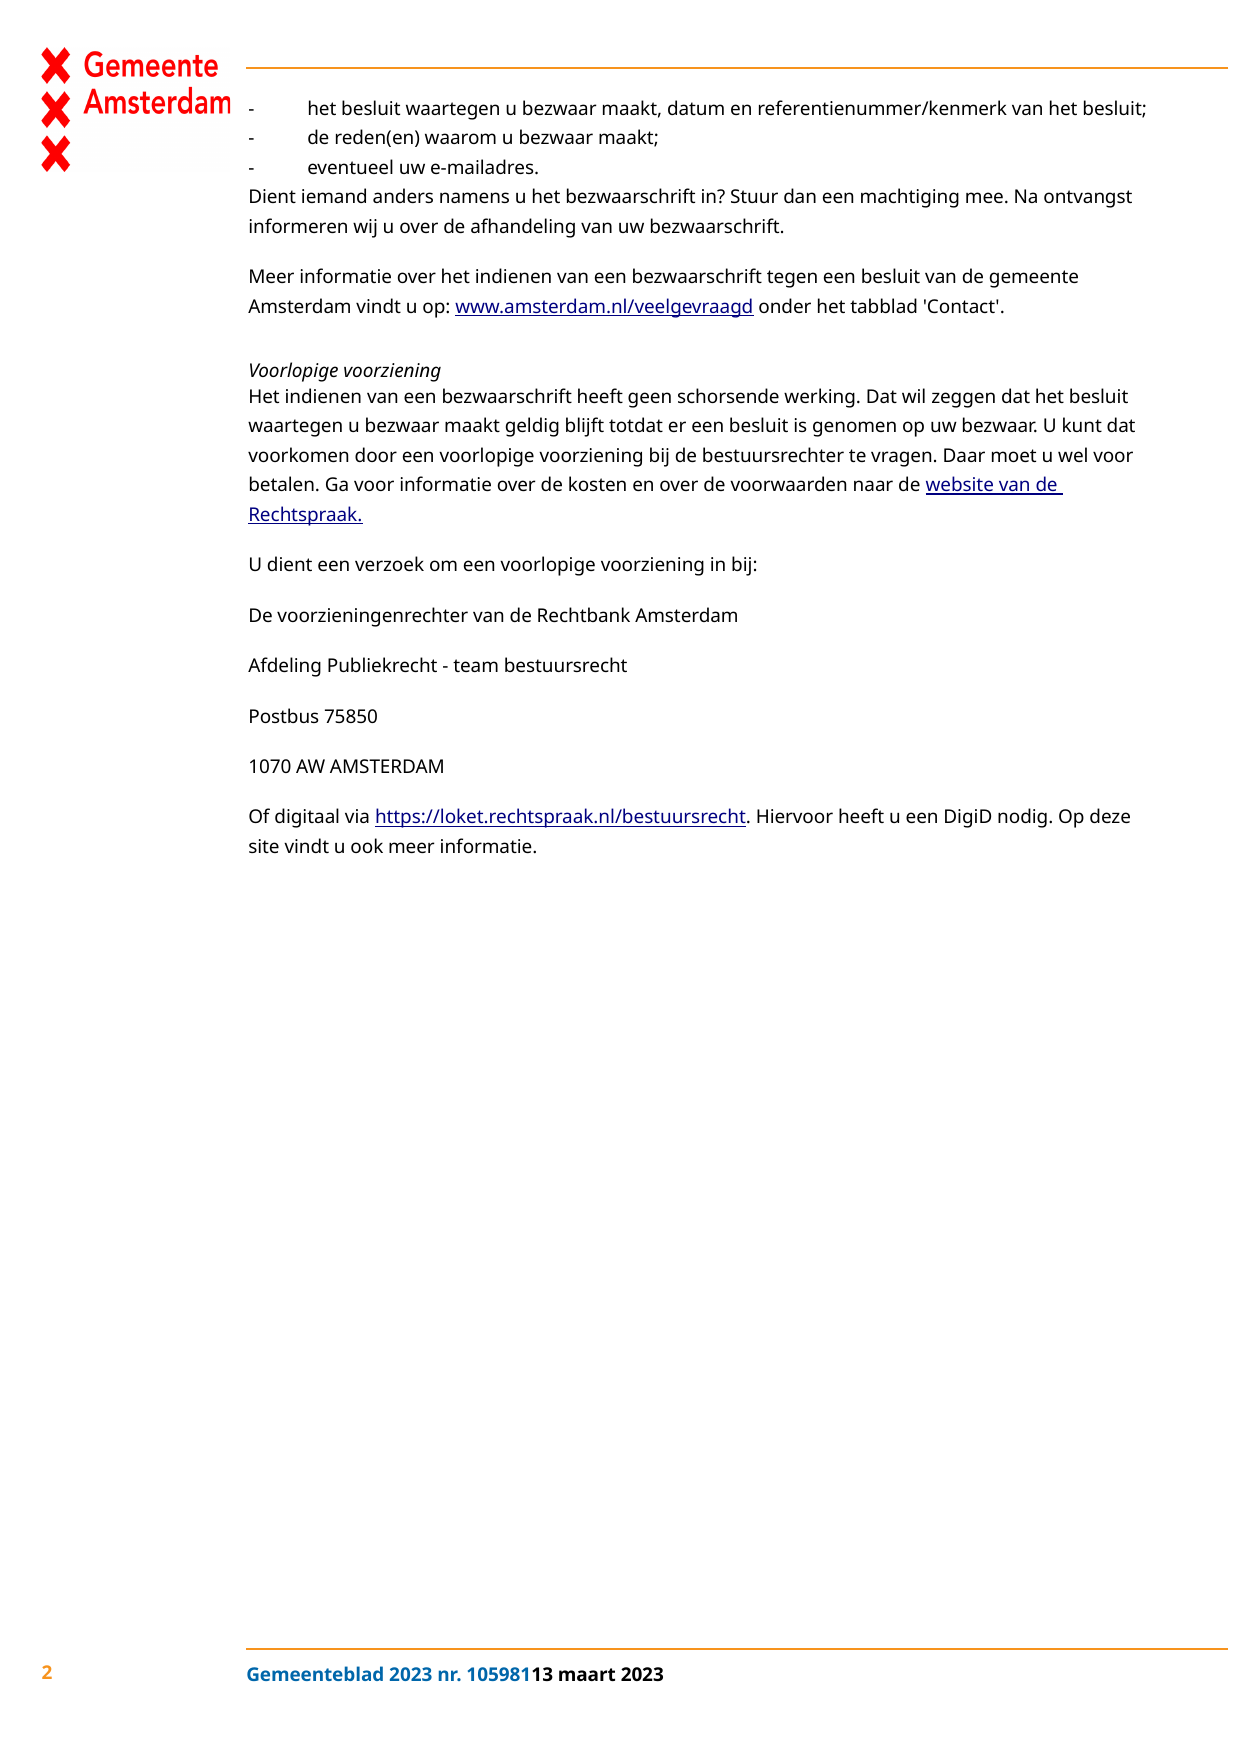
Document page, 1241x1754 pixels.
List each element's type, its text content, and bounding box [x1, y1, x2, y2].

list de reden(en) waarom u bezwaar maakt; [248, 124, 1152, 150]
text Postbus 75850 [248, 703, 1152, 728]
text Voorlopige voorziening [248, 357, 1152, 383]
text Dient iemand anders namens u het bezwaarschrift in? Stuur dan een machtiging mee. Na ontvangst informeren wij u over de afhandeling van uw bezwaarschrift. [248, 183, 1152, 239]
list het besluit waartegen u bezwaar maakt, datum en referentienummer/kenmerk van het besluit; [248, 95, 1152, 121]
text De voorzieningenrechter van de Rechtbank Amsterdam [248, 602, 1152, 628]
list eventueel uw e-mailadres. [248, 154, 1152, 180]
text Of digitaal via https://loket.rechtspraak.nl/bestuursrecht. Hiervoor heeft u een DigiD nodig. Op deze site vindt u ook meer informatie. [248, 804, 1152, 859]
text 1070 AW AMSTERDAM [248, 753, 1152, 779]
text U dient een verzoek om een voorlopige voorziening in bij: [248, 552, 1152, 577]
text Het indienen van een bezwaarschrift heeft geen schorsende werking. Dat wil zeggen dat het besluit waartegen u bezwaar maakt geldig blijft totdat er een besluit is genomen op uw bezwaar. U kunt dat voorkomen door een voorlopige voorziening bij de bestuursrechter te vragen. Daar moet u wel voor betalen. Ga voor informatie over de kosten en over de voorwaarden naar de website van de Rechtspraak. [248, 383, 1152, 527]
picture [41, 47, 231, 172]
text Afdeling Publiekrecht - team bestuursrecht [248, 652, 1152, 678]
text Meer informatie over het indienen van een bezwaarschrift tegen een besluit van de gemeente Amsterdam vindt u op: www.amsterdam.nl/veelgevraagd onder het tabblad 'Contact'. [248, 263, 1152, 319]
